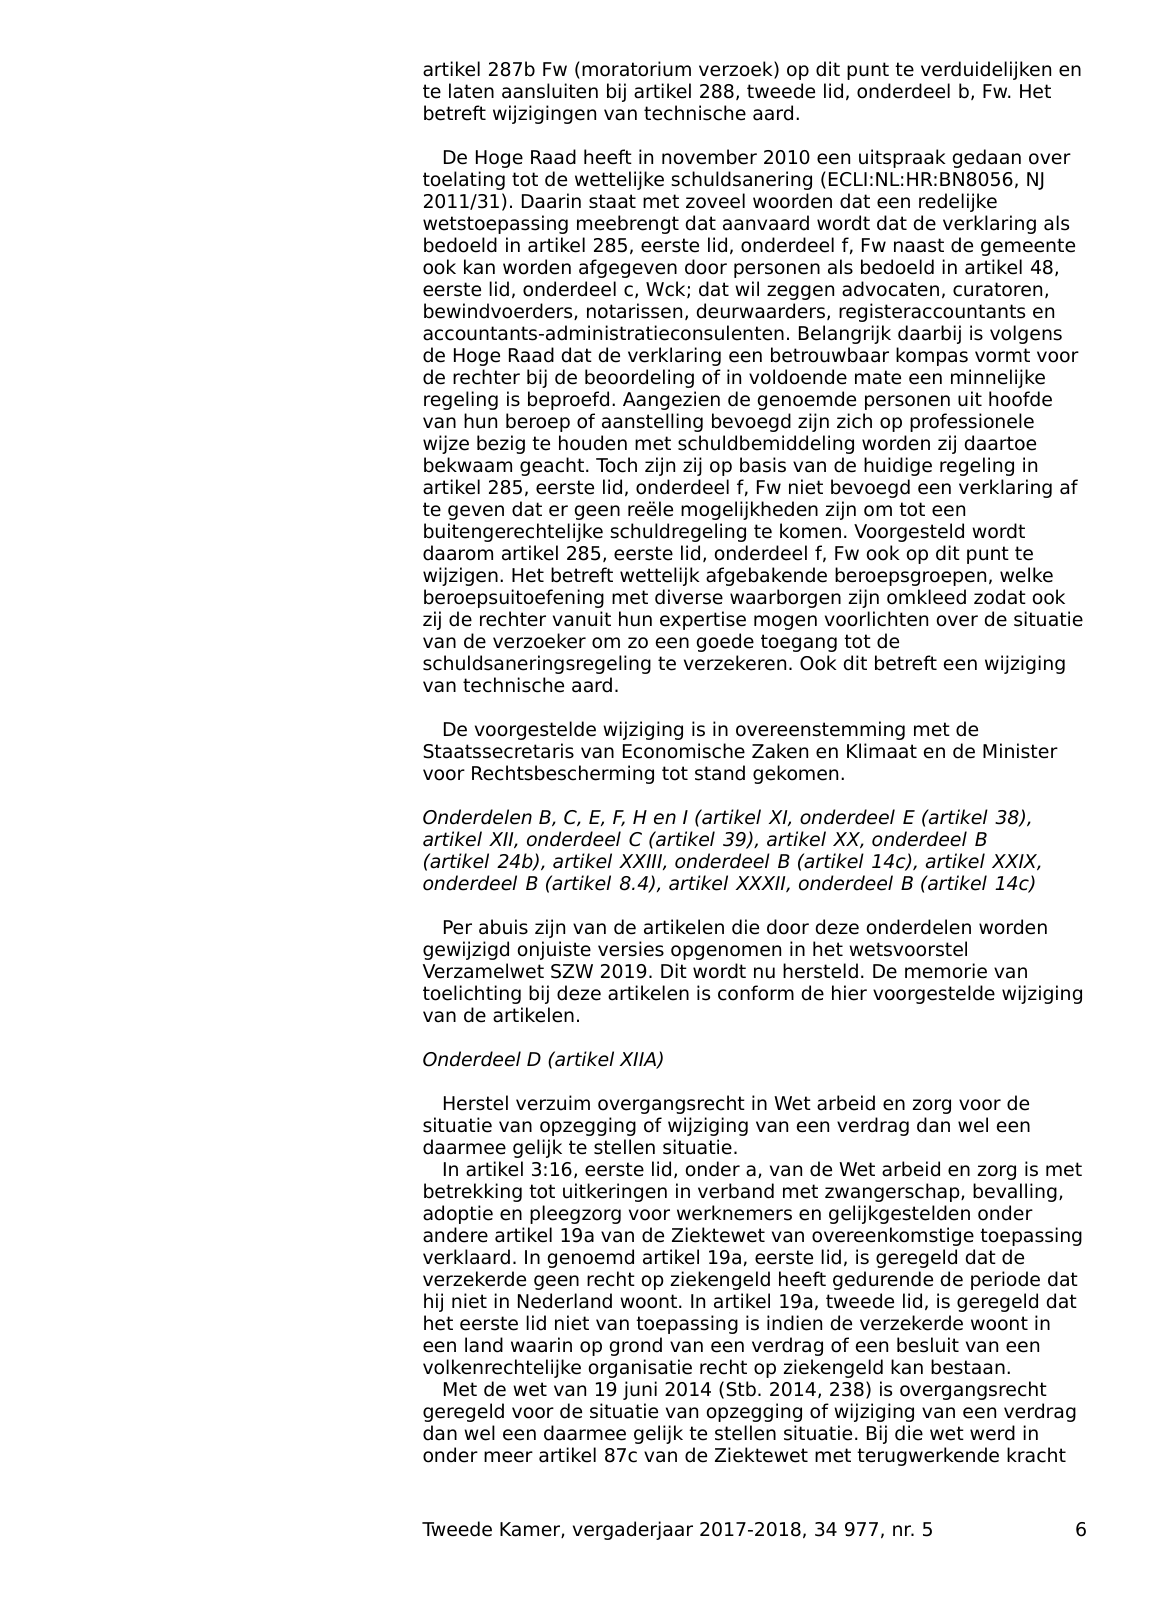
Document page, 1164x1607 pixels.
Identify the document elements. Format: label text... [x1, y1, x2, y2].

subtitle Onderdelen B, C, E, F, H en I (artikel XI, onderdeel E (artikel 38), artikel XII, onderdeel C (artikel 39), artikel XX, onderdeel B (artikel 24b), artikel XXIII, onderdeel B (artikel 14c), artikel XXIX, onderdeel B (artikel 8.4), artikel XXXII, onderdeel B (artikel 14c) [422, 807, 1087, 895]
text De voorgestelde wijziging is in overeenstemming met de Staatssecretaris van Economische Zaken en Klimaat en de Minister voor Rechtsbescherming tot stand gekomen. [422, 719, 1087, 785]
text De Hoge Raad heeft in november 2010 een uitspraak gedaan over toelating tot de wettelijke schuldsanering (ECLI:NL:HR:BN8056, NJ 2011/31). Daarin staat met zoveel woorden dat een redelijke wetstoepassing meebrengt dat aanvaard wordt dat de verklaring als bedoeld in artikel 285, eerste lid, onderdeel f, Fw naast de gemeente ook kan worden afgegeven door personen als bedoeld in artikel 48, eerste lid, onderdeel c, Wck; dat wil zeggen advocaten, curatoren, bewindvoerders, notarissen, deurwaarders, registeraccountants en accountants-administratieconsulenten. Belangrijk daarbij is volgens de Hoge Raad dat de verklaring een betrouwbaar kompas vormt voor de rechter bij de beoordeling of in voldoende mate een minnelijke regeling is beproefd. Aangezien de genoemde personen uit hoofde van hun beroep of aanstelling bevoegd zijn zich op professionele wijze bezig te houden met schuldbemiddeling worden zij daartoe bekwaam geacht. Toch zijn zij op basis van de huidige regeling in artikel 285, eerste lid, onderdeel f, Fw niet bevoegd een verklaring af te geven dat er geen reële mogelijkheden zijn om tot een buitengerechtelijke schuldregeling te komen. Voorgesteld wordt daarom artikel 285, eerste lid, onderdeel f, Fw ook op dit punt te wijzigen. Het betreft wettelijk afgebakende beroepsgroepen, welke beroepsuitoefening met diverse waarborgen zijn omkleed zodat ook zij de rechter vanuit hun expertise mogen voorlichten over de situatie van de verzoeker om zo een goede toegang tot de schuldsaneringsregeling te verzekeren. Ook dit betreft een wijziging van technische aard. [422, 147, 1087, 697]
subtitle Onderdeel D (artikel XIIA) [422, 1049, 1087, 1071]
text Met de wet van 19 juni 2014 (Stb. 2014, 238) is overgangsrecht geregeld voor de situatie van opzegging of wijziging van een verdrag dan wel een daarmee gelijk te stellen situatie. Bij die wet werd in onder meer artikel 87c van de Ziektewet met terugwerkende kracht [422, 1379, 1087, 1467]
text In artikel 3:16, eerste lid, onder a, van de Wet arbeid en zorg is met betrekking tot uitkeringen in verband met zwangerschap, bevalling, adoptie en pleegzorg voor werknemers en gelijkgestelden onder andere artikel 19a van de Ziektewet van overeenkomstige toepassing verklaard. In genoemd artikel 19a, eerste lid, is geregeld dat de verzekerde geen recht op ziekengeld heeft gedurende de periode dat hij niet in Nederland woont. In artikel 19a, tweede lid, is geregeld dat het eerste lid niet van toepassing is indien de verzekerde woont in een land waarin op grond van een verdrag of een besluit van een volkenrechtelijke organisatie recht op ziekengeld kan bestaan. [422, 1159, 1087, 1379]
text artikel 287b Fw (moratorium verzoek) op dit punt te verduidelijken en te laten aansluiten bij artikel 288, tweede lid, onderdeel b, Fw. Het betreft wijzigingen van technische aard. [422, 59, 1087, 125]
text Herstel verzuim overgangsrecht in Wet arbeid en zorg voor de situatie van opzegging of wijziging van een verdrag dan wel een daarmee gelijk te stellen situatie. [422, 1093, 1087, 1159]
text Per abuis zijn van de artikelen die door deze onderdelen worden gewijzigd onjuiste versies opgenomen in het wetsvoorstel Verzamelwet SZW 2019. Dit wordt nu hersteld. De memorie van toelichting bij deze artikelen is conform de hier voorgestelde wijziging van de artikelen. [422, 917, 1087, 1027]
